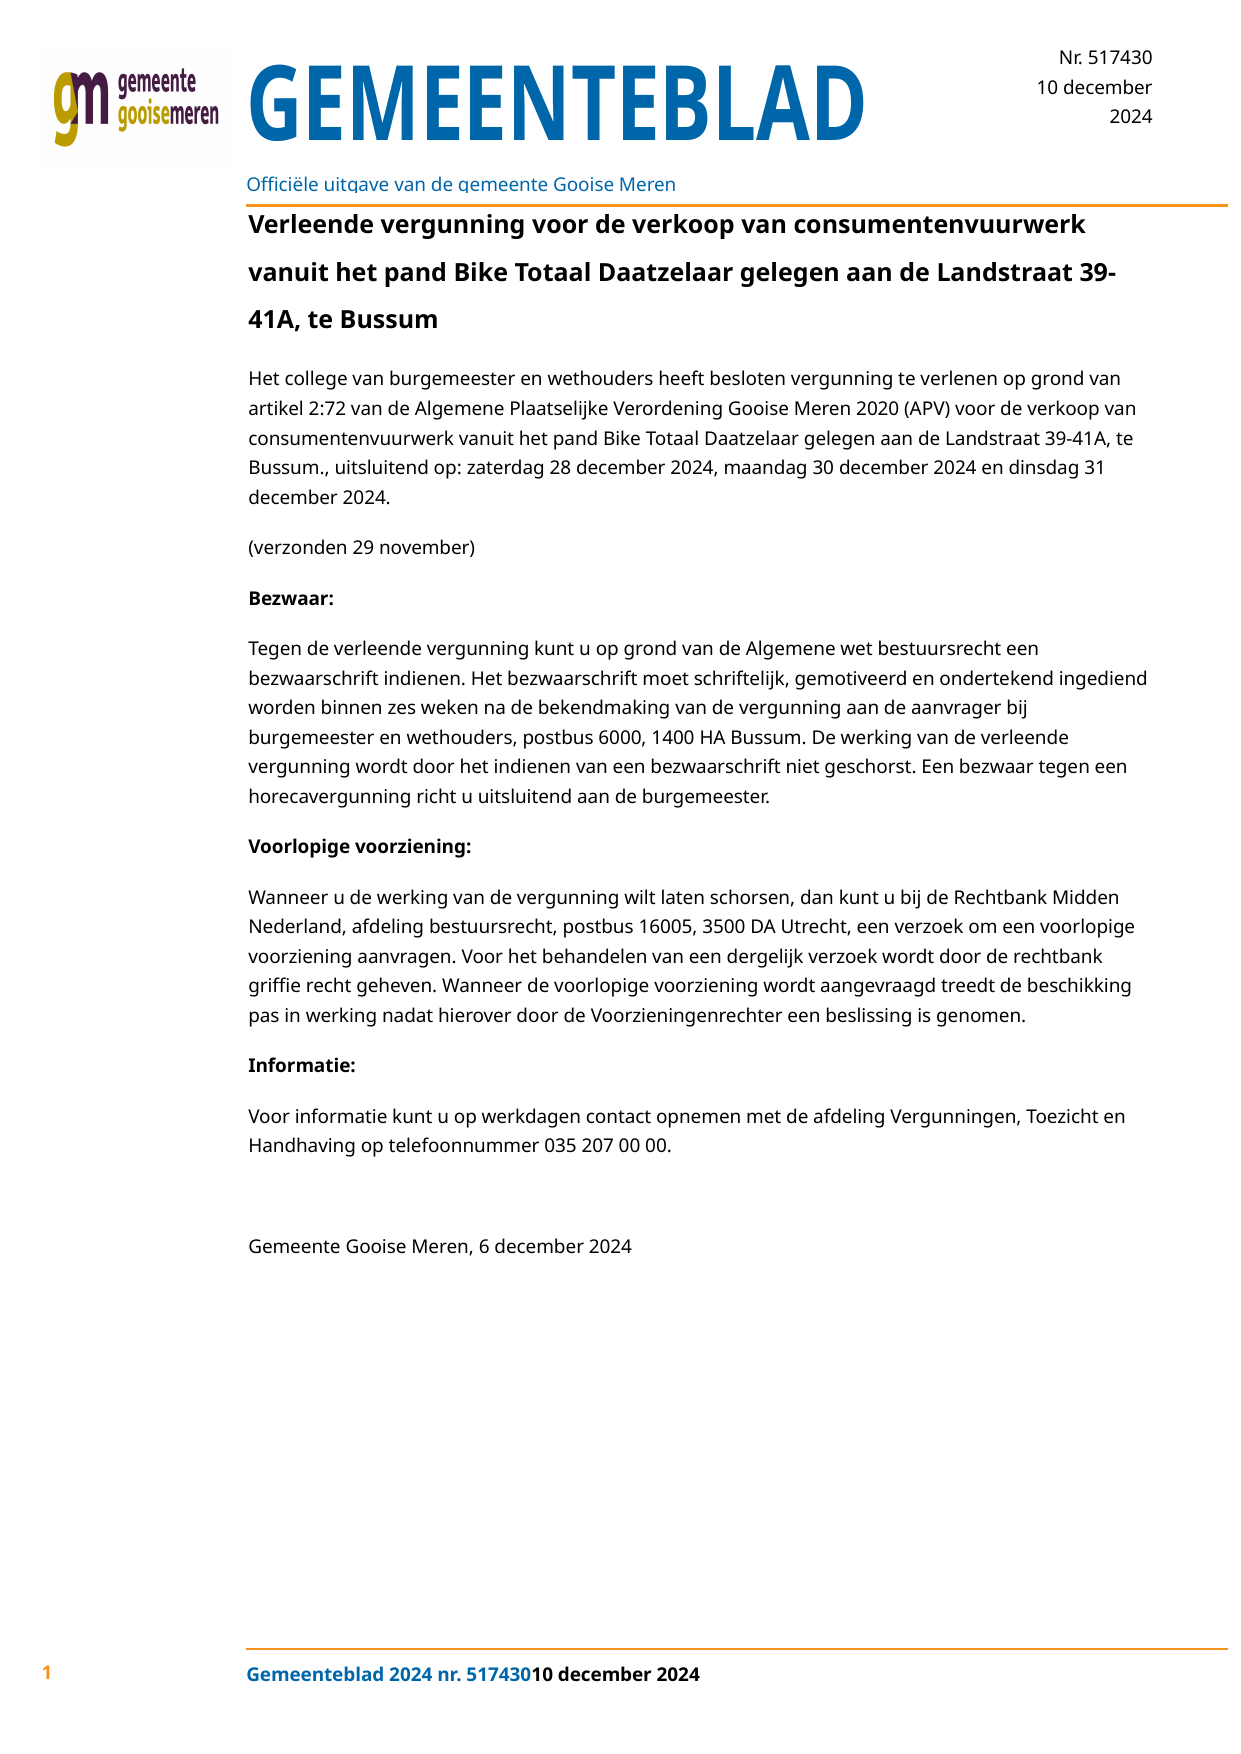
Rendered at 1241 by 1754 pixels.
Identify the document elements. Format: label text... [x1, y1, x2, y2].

text Gemeente Gooise Meren, 6 december 2024 [248, 1233, 1152, 1259]
text Bezwaar: [248, 585, 1152, 610]
text Tegen de verleende vergunning kunt u op grond van de Algemene wet bestuursrecht een bezwaarschrift indienen. Het bezwaarschrift moet schriftelijk, gemotiveerd en ondertekend ingediend worden binnen zes weken na de bekendmaking van de vergunning aan de aanvrager bij burgemeester en wethouders, postbus 6000, 1400 HA Bussum. De werking van de verleende vergunning wordt door het indienen van een bezwaarschrift niet geschorst. Een bezwaar tegen een horecavergunning richt u uitsluitend aan de burgemeester. [248, 635, 1152, 809]
text Verleende vergunning voor de verkoop van consumentenvuurwerk vanuit het pand Bike Totaal Daatzelaar gelegen aan de Landstraat 39-41A, te Bussum [248, 207, 1152, 336]
text Het college van burgemeester en wethouders heeft besloten vergunning te verlenen op grond van artikel 2:72 van de Algemene Plaatselijke Verordening Gooise Meren 2020 (APV) voor de verkoop van consumentenvuurwerk vanuit het pand Bike Totaal Daatzelaar gelegen aan de Landstraat 39-41A, te Bussum., uitsluitend op: zaterdag 28 december 2024, maandag 30 december 2024 en dinsdag 31 december 2024. [248, 366, 1152, 509]
text Informatie: [248, 1053, 1152, 1078]
text Voor informatie kunt u op werkdagen contact opnemen met de afdeling Vergunningen, Toezicht en Handhaving op telefoonnummer 035 207 00 00. [248, 1103, 1152, 1158]
picture [41, 47, 231, 172]
text (verzonden 29 november) [248, 534, 1152, 560]
text Voorlopige voorziening: [248, 833, 1152, 859]
text Wanneer u de werking van de vergunning wilt laten schorsen, dan kunt u bij de Rechtbank Midden Nederland, afdeling bestuursrecht, postbus 16005, 3500 DA Utrecht, een verzoek om een voorlopige voorziening aanvragen. Voor het behandelen van een dergelijk verzoek wordt door de rechtbank griffie recht geheven. Wanneer de voorlopige voorziening wordt aangevraagd treedt de beschikking pas in werking nadat hierover door de Voorzieningenrechter een beslissing is genomen. [248, 884, 1152, 1028]
